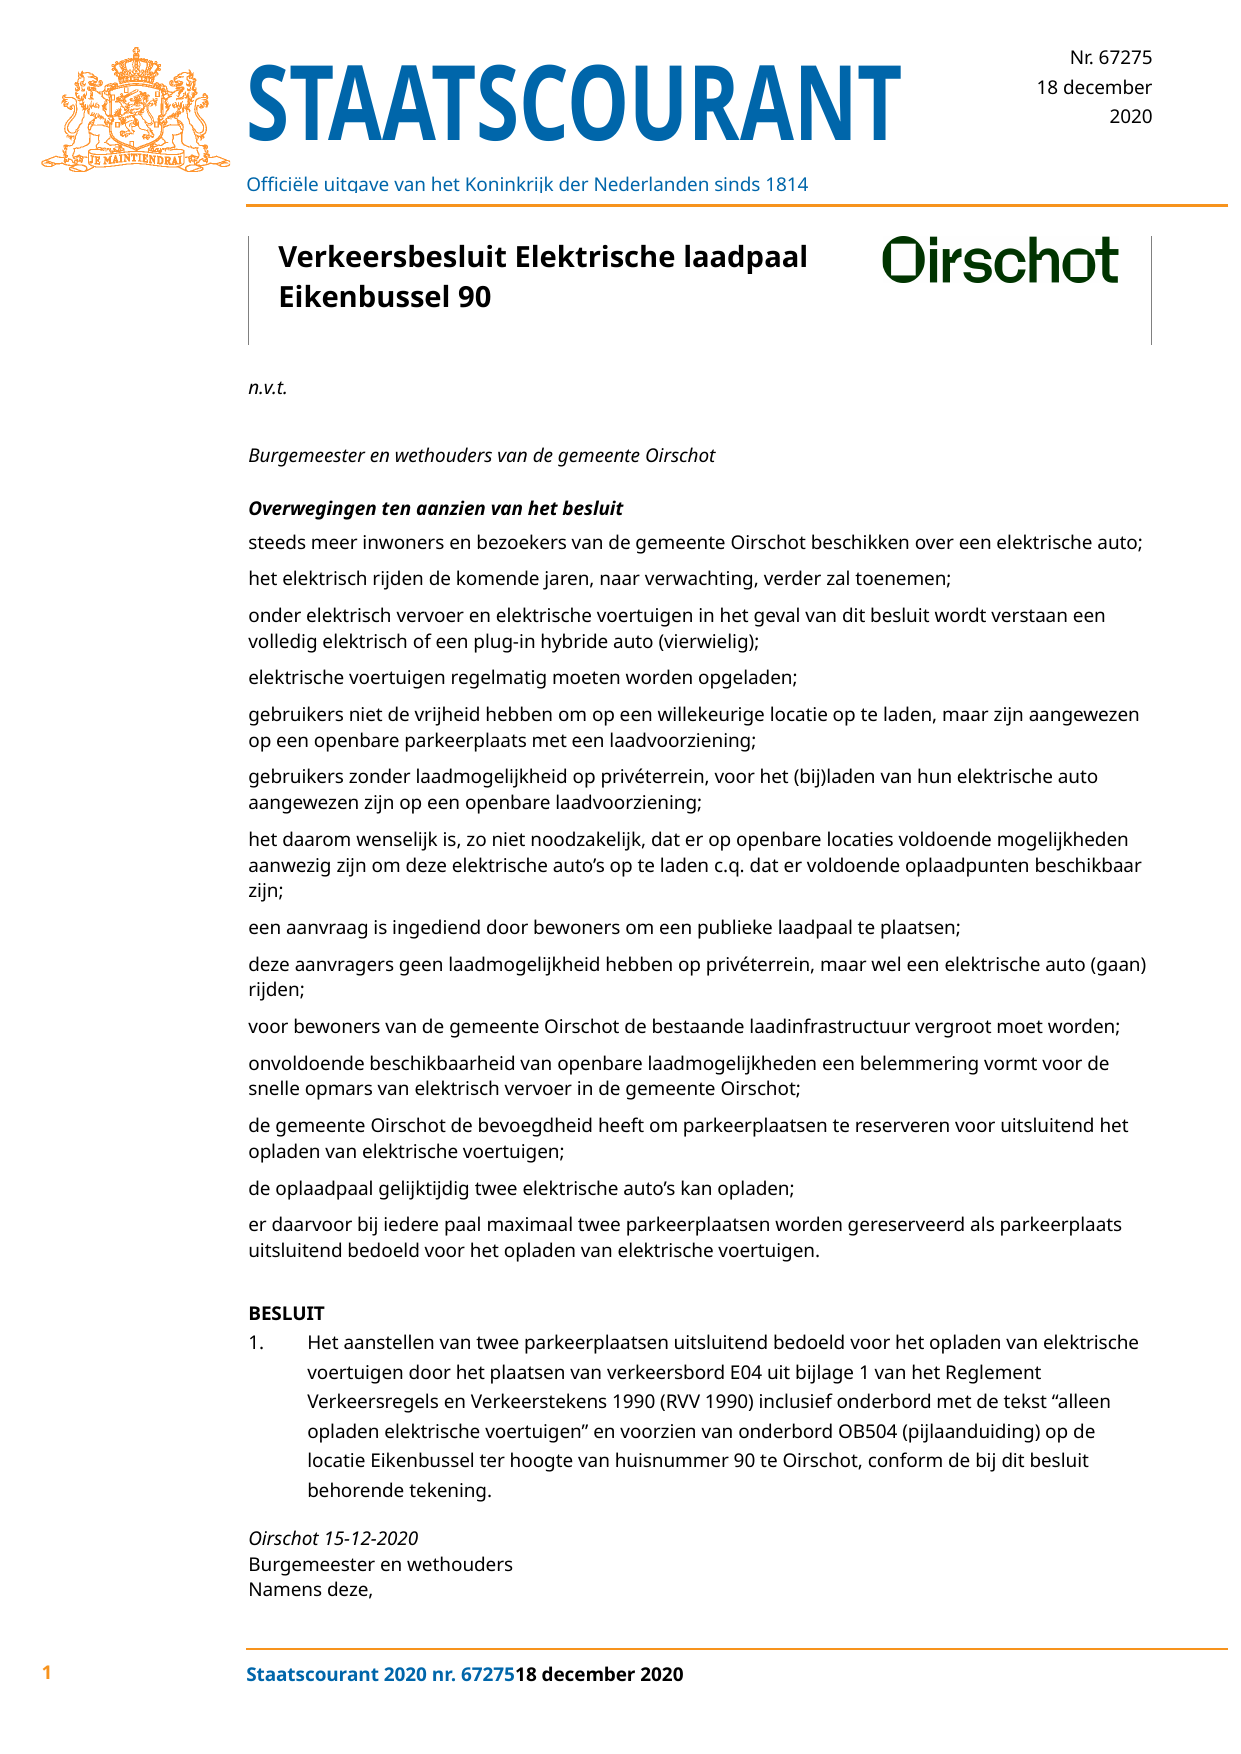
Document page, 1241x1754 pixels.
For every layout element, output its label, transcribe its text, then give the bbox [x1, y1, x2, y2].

text onder elektrisch vervoer en elektrische voertuigen in het geval van dit besluit wordt verstaan een volledig elektrisch of een plug-in hybride auto (vierwielig); [248, 602, 1152, 654]
text de oplaadpaal gelijktijdig twee elektrische auto’s kan opladen; [248, 1175, 1152, 1200]
text onvoldoende beschikbaarheid van openbare laadmogelijkheden een belemmering vormt voor de snelle opmars van elektrisch vervoer in de gemeente Oirschot; [248, 1050, 1152, 1101]
text het elektrisch rijden de komende jaren, naar verwachting, verder zal toenemen; [248, 566, 1152, 591]
text Oirschot 15-12-2020 [248, 1525, 1152, 1551]
table_header [850, 236, 1151, 345]
text de gemeente Oirschot de bevoegdheid heeft om parkeerplaatsen te reserveren voor uitsluitend het opladen van elektrische voertuigen; [248, 1112, 1152, 1164]
text gebruikers zonder laadmogelijkheid op privéterrein, voor het (bij)laden van hun elektrische auto aangewezen zijn op een openbare laadvoorziening; [248, 764, 1152, 815]
text Namens deze, [248, 1577, 1152, 1602]
text elektrische voertuigen regelmatig moeten worden opgeladen; [248, 664, 1152, 690]
text Overwegingen ten aanzien van het besluit [248, 495, 1152, 521]
text het daarom wenselijk is, zo niet noodzakelijk, dat er op openbare locaties voldoende mogelijkheden aanwezig zijn om deze elektrische auto’s op te laden c.q. dat er voldoende oplaadpunten beschikbaar zijn; [248, 826, 1152, 903]
text BESLUIT [248, 1300, 1152, 1326]
text een aanvraag is ingediend door bewoners om een publieke laadpaal te plaatsen; [248, 914, 1152, 940]
picture [882, 236, 1119, 283]
text gebruikers niet de vrijheid hebben om op een willekeurige locatie op te laden, maar zijn aangewezen op een openbare parkeerplaats met een laadvoorziening; [248, 701, 1152, 753]
text n.v.t. [248, 374, 1152, 400]
text Burgemeester en wethouders van de gemeente Oirschot [248, 442, 1152, 468]
text voor bewoners van de gemeente Oirschot de bestaande laadinfrastructuur vergroot moet worden; [248, 1013, 1152, 1039]
text er daarvoor bij iedere paal maximaal twee parkeerplaatsen worden gereserveerd als parkeerplaats uitsluitend bedoeld voor het opladen van elektrische voertuigen. [248, 1211, 1152, 1263]
table_header Verkeersbesluit Elektrische laadpaal Eikenbussel 90 [249, 236, 850, 345]
picture [41, 47, 231, 172]
text Burgemeester en wethouders [248, 1551, 1152, 1577]
text steeds meer inwoners en bezoekers van de gemeente Oirschot beschikken over een elektrische auto; [248, 529, 1152, 554]
text deze aanvragers geen laadmogelijkheid hebben op privéterrein, maar wel een elektrische auto (gaan) rijden; [248, 951, 1152, 1002]
list Het aanstellen van twee parkeerplaatsen uitsluitend bedoeld voor het opladen van elektrische voertuigen door het plaatsen van verkeersbord E04 uit bijlage 1 van het Reglement Verkeersregels en Verkeerstekens 1990 (RVV 1990) inclusief onderbord met de tekst “alleen opladen elektrische voertuigen” en voorzien van onderbord OB504 (pijlaanduiding) op de locatie Eikenbussel ter hoogte van huisnummer 90 te Oirschot, conform de bij dit besluit behorende tekening. [248, 1329, 1152, 1503]
